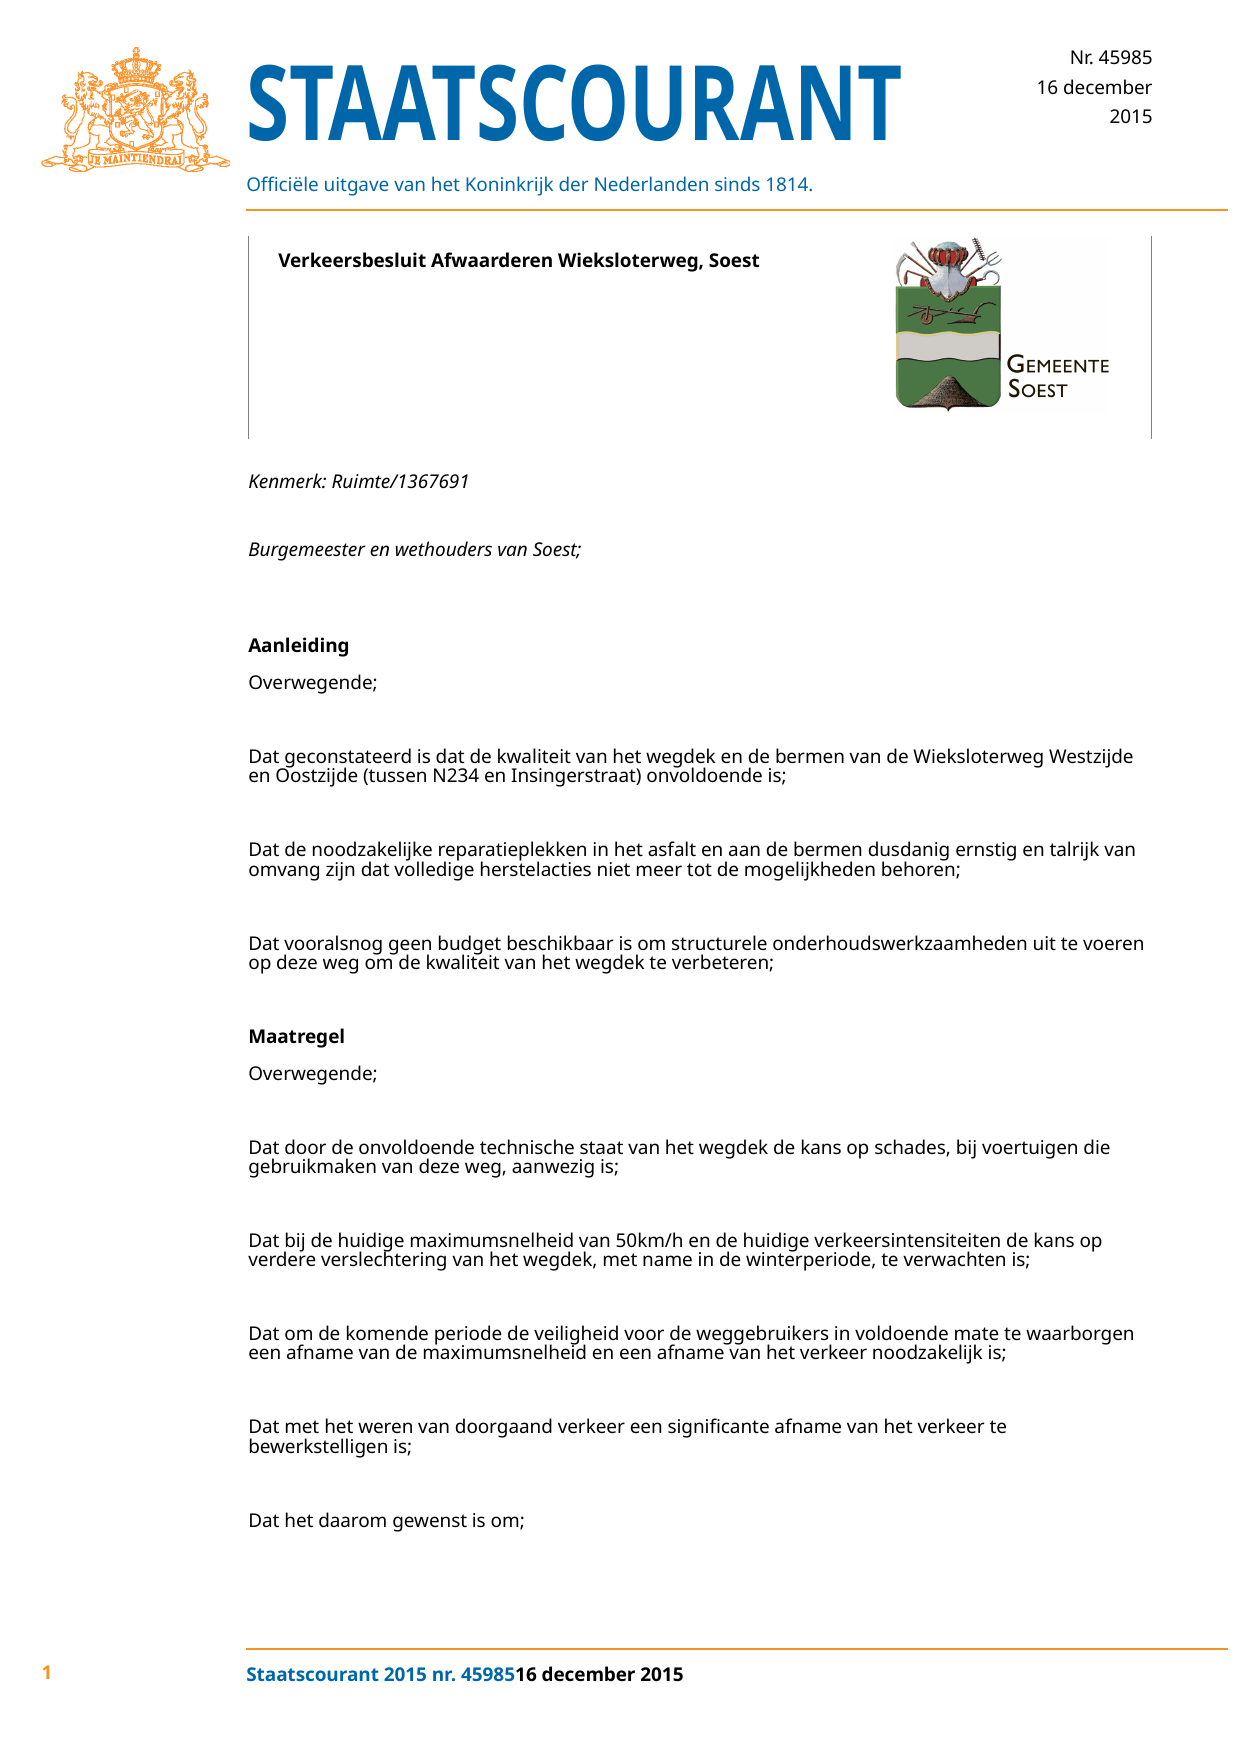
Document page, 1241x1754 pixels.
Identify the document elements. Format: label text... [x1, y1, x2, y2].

text Kenmerk: Ruimte/1367691 [248, 469, 1152, 494]
table_header [850, 236, 892, 413]
text Aanleiding [248, 637, 1152, 656]
text Maatregel [248, 1028, 1152, 1047]
picture [41, 47, 231, 172]
text Dat met het weren van doorgaand verkeer een significante afname van het verkeer te bewerkstelligen is; [248, 1418, 1152, 1457]
text Dat het daarom gewenst is om; [248, 1512, 1152, 1531]
table_header [850, 414, 1151, 439]
text Dat om de komende periode de veiligheid voor de weggebruikers in voldoende mate te waarborgen een afname van de maximumsnelheid en een afname van het verkeer noodzakelijk is; [248, 1325, 1152, 1364]
text Dat door de onvoldoende technische staat van het wegdek de kans op schades, bij voertuigen die gebruikmaken van deze weg, aanwezig is; [248, 1139, 1152, 1177]
text Dat de noodzakelijke reparatieplekken in het asfalt en aan de bermen dusdanig ernstig en talrijk van omvang zijn dat volledige herstelacties niet meer tot de mogelijkheden behoren; [248, 841, 1152, 880]
text Dat bij de huidige maximumsnelheid van 50km/h en de huidige verkeersintensiteiten de kans op verdere verslechtering van het wegdek, met name in de winterperiode, te verwachten is; [248, 1232, 1152, 1270]
text Dat vooralsnog geen budget beschikbaar is om structurele onderhoudswerkzaamheden uit te voeren op deze weg om de kwaliteit van het wegdek te verbeteren; [248, 934, 1152, 973]
text Burgemeester en wethouders van Soest; [248, 536, 1152, 562]
table_header [1109, 236, 1151, 413]
text Overwegende; [248, 1065, 1152, 1084]
picture [892, 236, 1109, 414]
text Overwegende; [248, 674, 1152, 693]
text Dat geconstateerd is dat de kwaliteit van het wegdek en de bermen van de Wieksloterweg Westzijde en Oostzijde (tussen N234 en Insingerstraat) onvoldoende is; [248, 748, 1152, 787]
table_header Verkeersbesluit Afwaarderen Wieksloterweg, Soest [249, 236, 850, 439]
